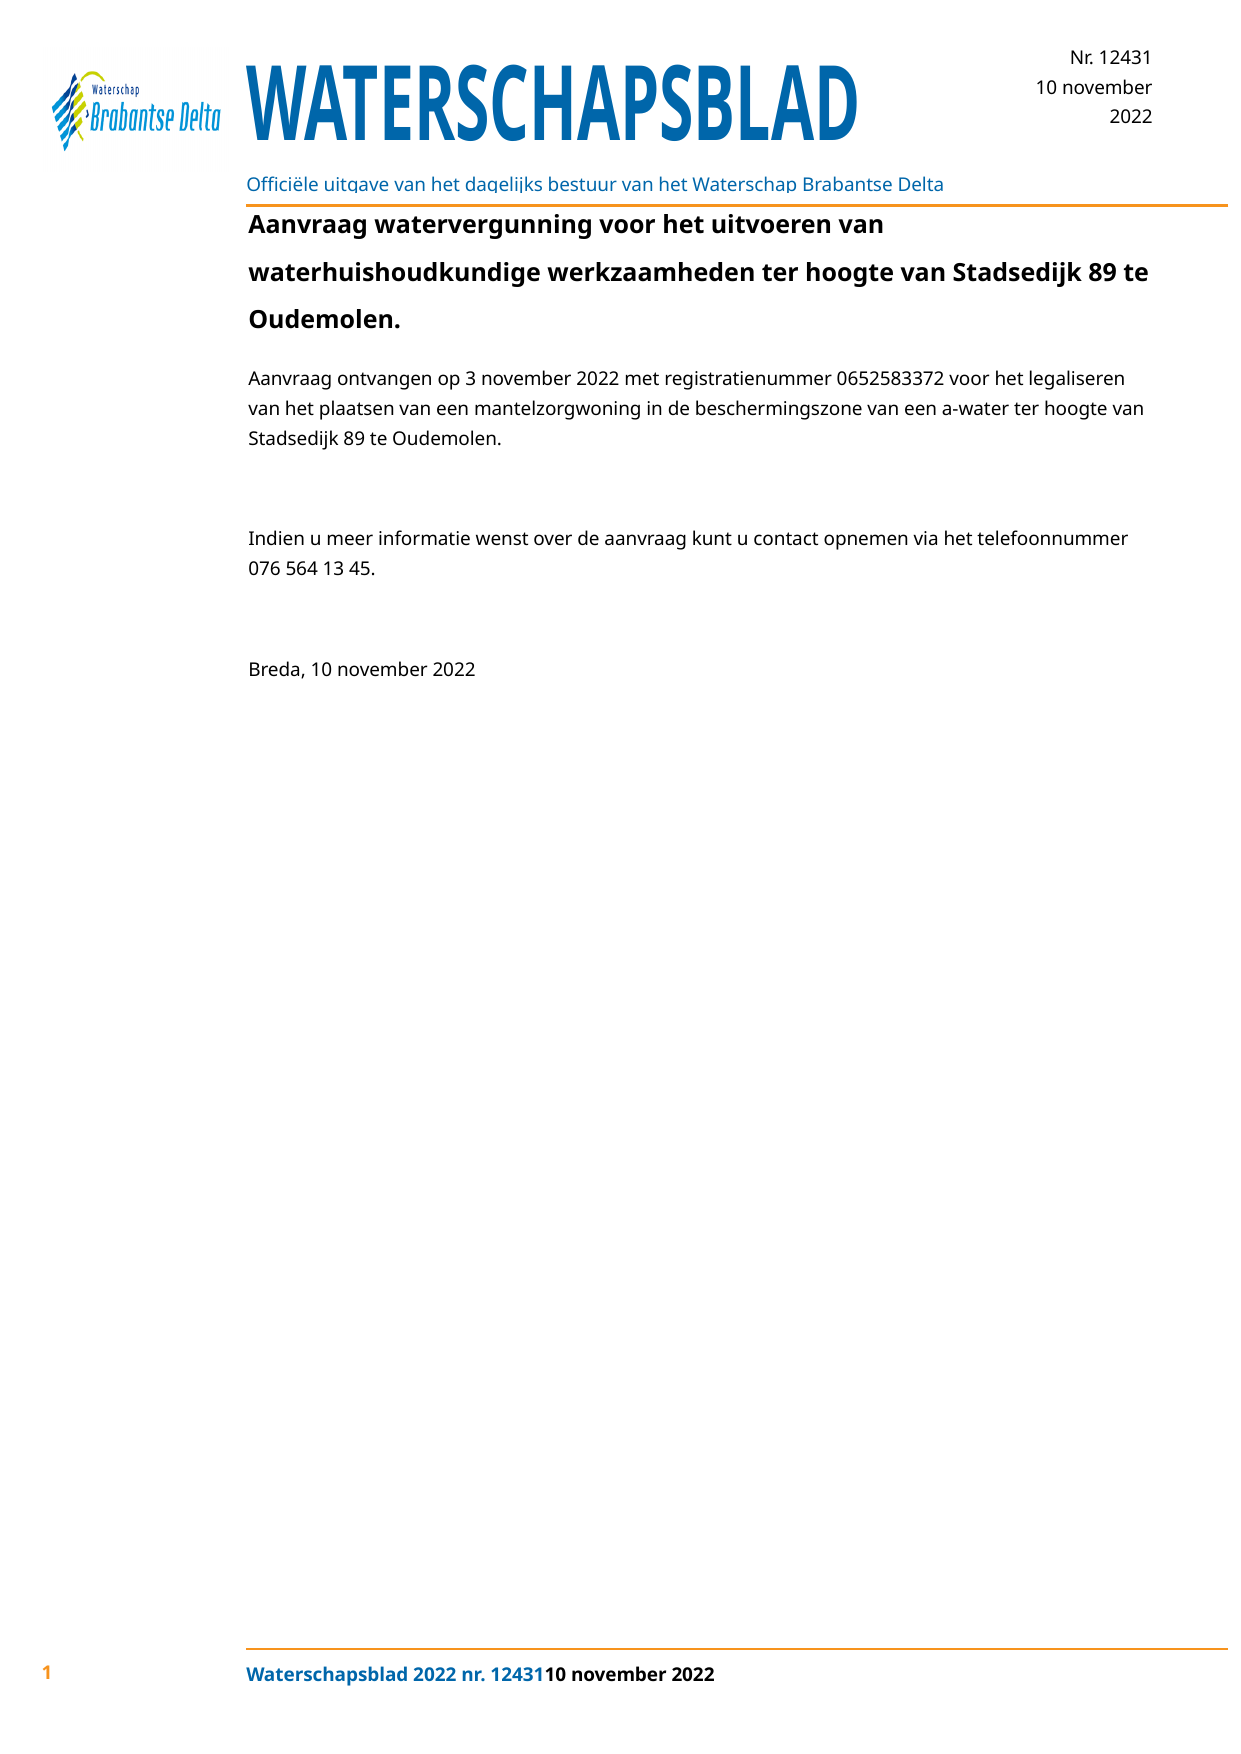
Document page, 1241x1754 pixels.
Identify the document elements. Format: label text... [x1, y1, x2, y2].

text Aanvraag ontvangen op 3 november 2022 met registratienummer 0652583372 voor het legaliseren van het plaatsen van een mantelzorgwoning in de beschermingszone van een a-water ter hoogte van Stadsedijk 89 te Oudemolen. [248, 366, 1152, 450]
text Aanvraag watervergunning voor het uitvoeren van waterhuishoudkundige werkzaamheden ter hoogte van Stadsedijk 89 te Oudemolen. [248, 207, 1152, 336]
text Indien u meer informatie wenst over de aanvraag kunt u contact opnemen via het telefoonnummer 076 564 13 45. [248, 526, 1152, 581]
picture [41, 47, 231, 172]
text Breda, 10 november 2022 [248, 656, 1152, 682]
